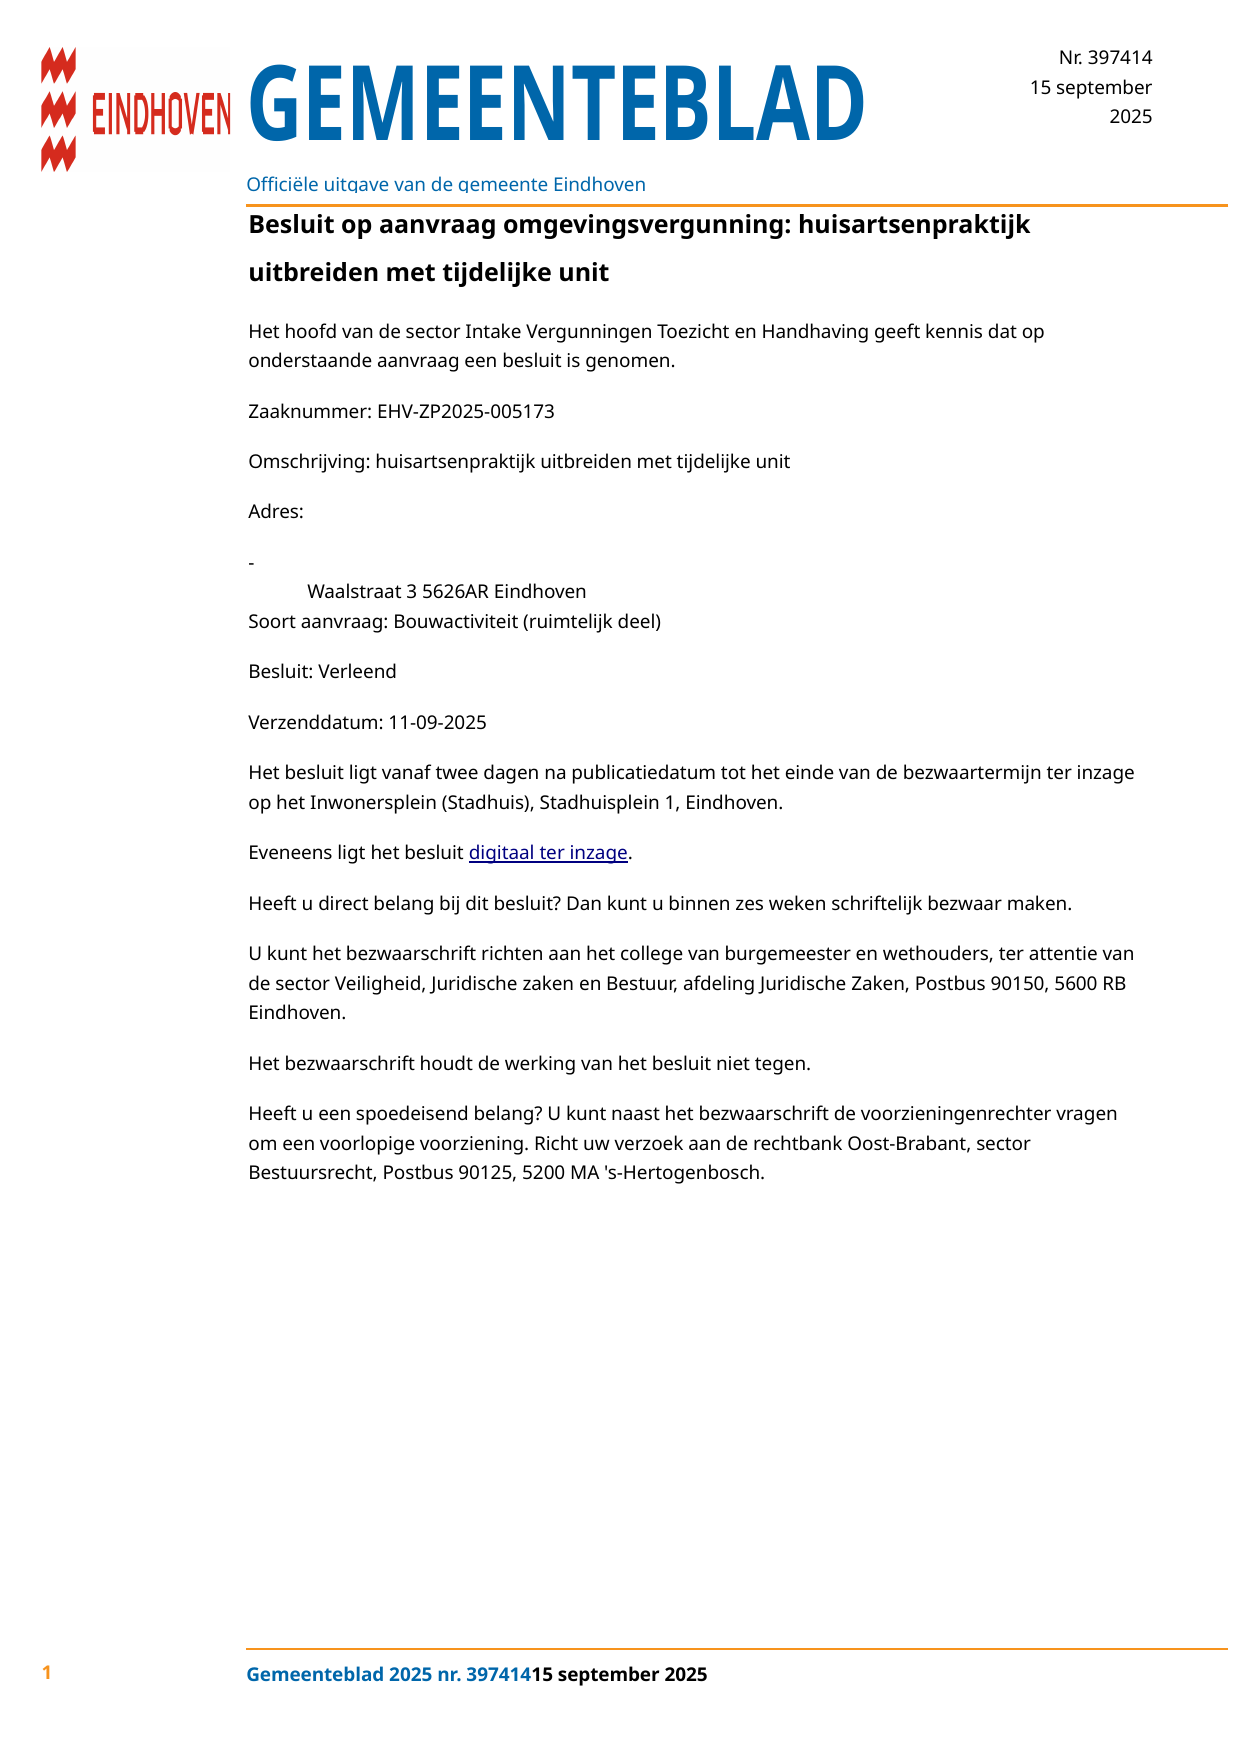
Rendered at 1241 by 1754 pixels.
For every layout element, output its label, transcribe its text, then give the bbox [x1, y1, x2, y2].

text Besluit: Verleend [248, 659, 1152, 684]
text Heeft u direct belang bij dit besluit? Dan kunt u binnen zes weken schriftelijk bezwaar maken. [248, 890, 1152, 916]
text Het besluit ligt vanaf twee dagen na publicatiedatum tot het einde van de bezwaartermijn ter inzage op het Inwonersplein (Stadhuis), Stadhuisplein 1, Eindhoven. [248, 759, 1152, 815]
text Adres: [248, 499, 1152, 524]
text Eveneens ligt het besluit digitaal ter inzage. [248, 839, 1152, 865]
text Het bezwaarschrift houdt de werking van het besluit niet tegen. [248, 1050, 1152, 1076]
text U kunt het bezwaarschrift richten aan het college van burgemeester en wethouders, ter attentie van de sector Veiligheid, Juridische zaken en Bestuur, afdeling Juridische Zaken, Postbus 90150, 5600 RB Eindhoven. [248, 940, 1152, 1025]
text Zaaknummer: EHV-ZP2025-005173 [248, 398, 1152, 424]
text Heeft u een spoedeisend belang? U kunt naast het bezwaarschrift de voorzieningenrechter vragen om een voorlopige voorziening. Richt uw verzoek aan de rechtbank Oost-Brabant, sector Bestuursrecht, Postbus 90125, 5200 MA 's-Hertogenbosch. [248, 1100, 1152, 1185]
picture [41, 47, 231, 172]
text Verzenddatum: 11-09-2025 [248, 709, 1152, 735]
text Besluit op aanvraag omgevingsvergunning: huisartsenpraktijk uitbreiden met tijdelijke unit [248, 207, 1152, 288]
list Waalstraat 3 5626AR Eindhoven [248, 579, 1152, 604]
text Omschrijving: huisartsenpraktijk uitbreiden met tijdelijke unit [248, 448, 1152, 474]
text Het hoofd van de sector Intake Vergunningen Toezicht en Handhaving geeft kennis dat op onderstaande aanvraag een besluit is genomen. [248, 318, 1152, 373]
text Soort aanvraag: Bouwactiviteit (ruimtelijk deel) [248, 608, 1152, 634]
